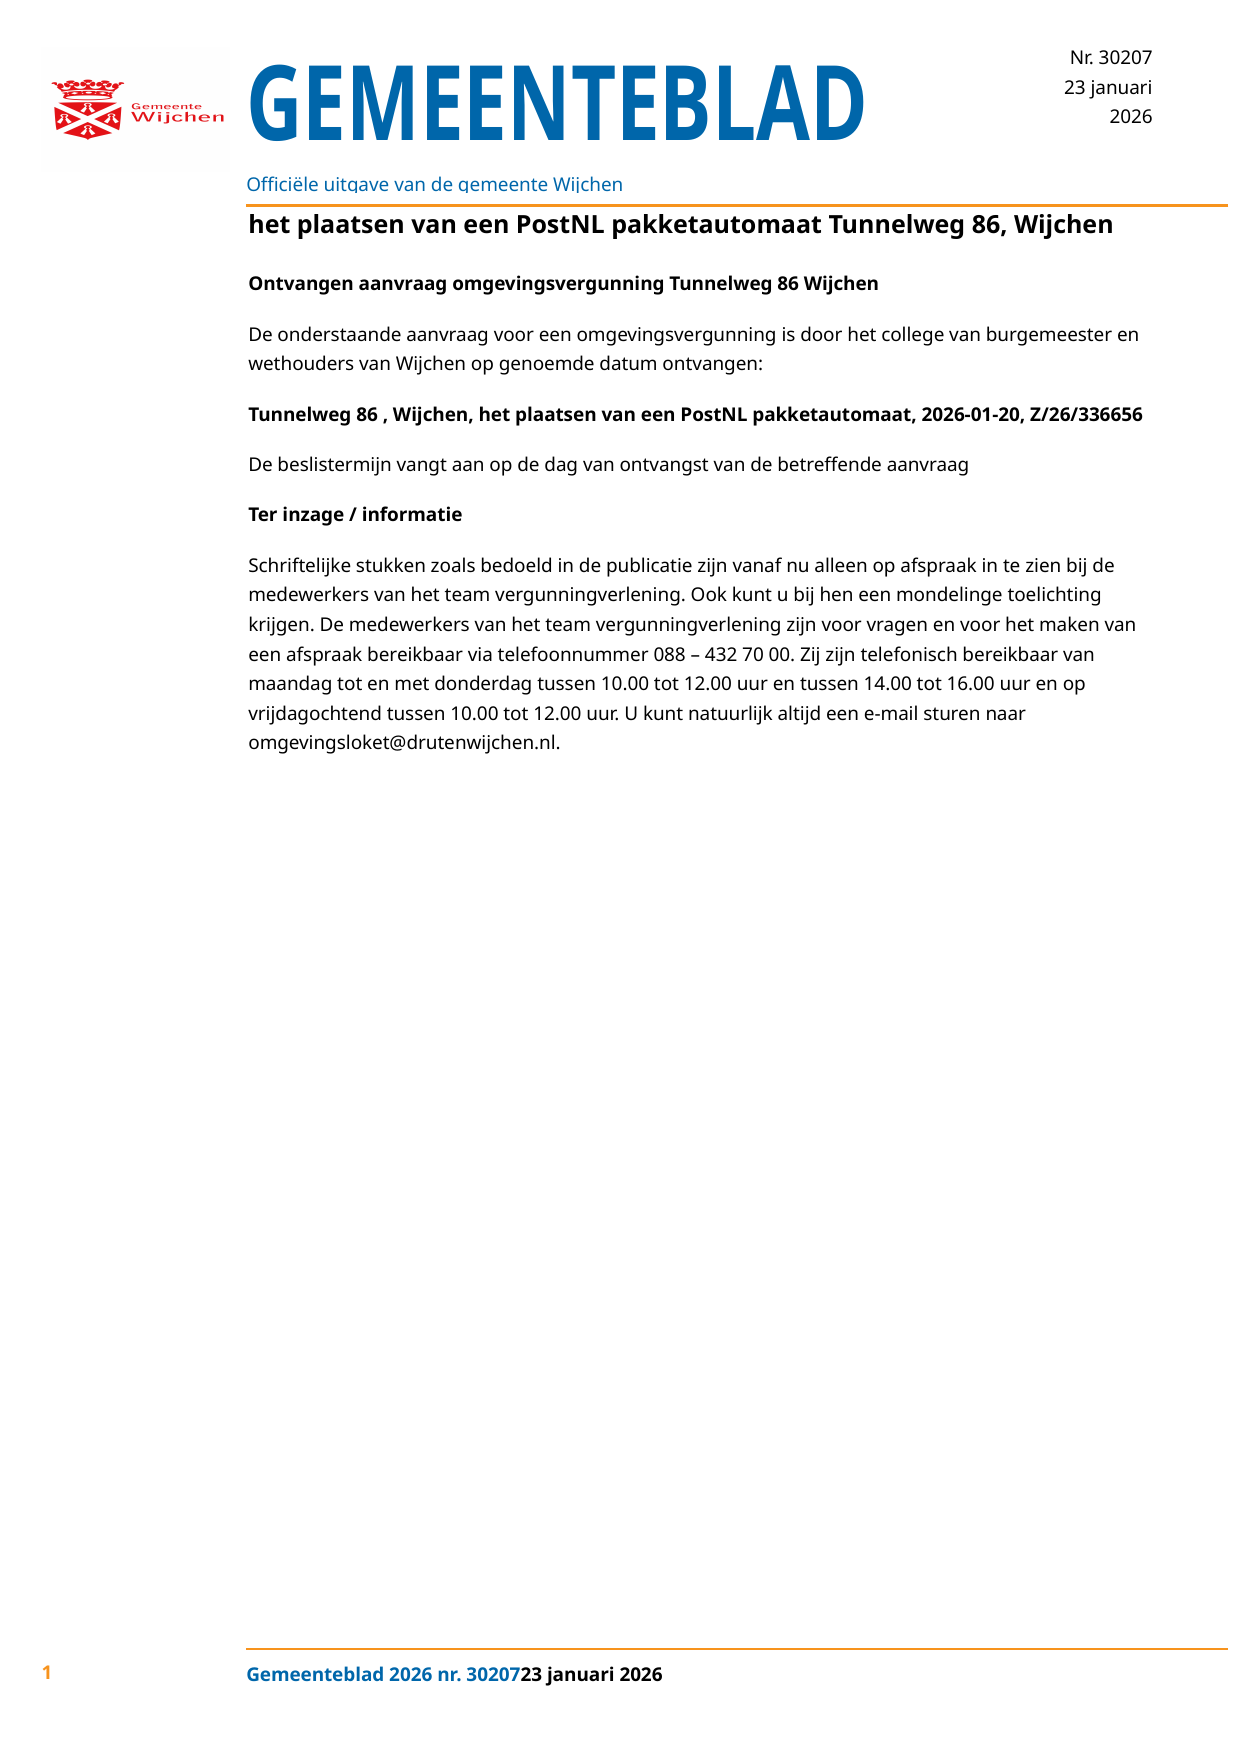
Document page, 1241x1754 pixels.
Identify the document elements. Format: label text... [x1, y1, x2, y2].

text De beslistermijn vangt aan op de dag van ontvangst van de betreffende aanvraag [248, 451, 1152, 477]
text het plaatsen van een PostNL pakketautomaat Tunnelweg 86, Wijchen [248, 207, 1152, 241]
text De onderstaande aanvraag voor een omgevingsvergunning is door het college van burgemeester en wethouders van Wijchen op genoemde datum ontvangen: [248, 321, 1152, 376]
text Ter inzage / informatie [248, 502, 1152, 527]
picture [41, 47, 231, 172]
text Tunnelweg 86 , Wijchen, het plaatsen van een PostNL pakketautomaat, 2026-01-20, Z/26/336656 [248, 401, 1152, 426]
text Schriftelijke stukken zoals bedoeld in de publicatie zijn vanaf nu alleen op afspraak in te zien bij de medewerkers van het team vergunningverlening. Ook kunt u bij hen een mondelinge toelichting krijgen. De medewerkers van het team vergunningverlening zijn voor vragen en voor het maken van een afspraak bereikbaar via telefoonnummer 088 – 432 70 00. Zij zijn telefonisch bereikbaar van maandag tot en met donderdag tussen 10.00 tot 12.00 uur en tussen 14.00 tot 16.00 uur en op vrijdagochtend tussen 10.00 tot 12.00 uur. U kunt natuurlijk altijd een e-mail sturen naar omgevingsloket@drutenwijchen.nl. [248, 552, 1152, 755]
text Ontvangen aanvraag omgevingsvergunning Tunnelweg 86 Wijchen [248, 270, 1152, 296]
